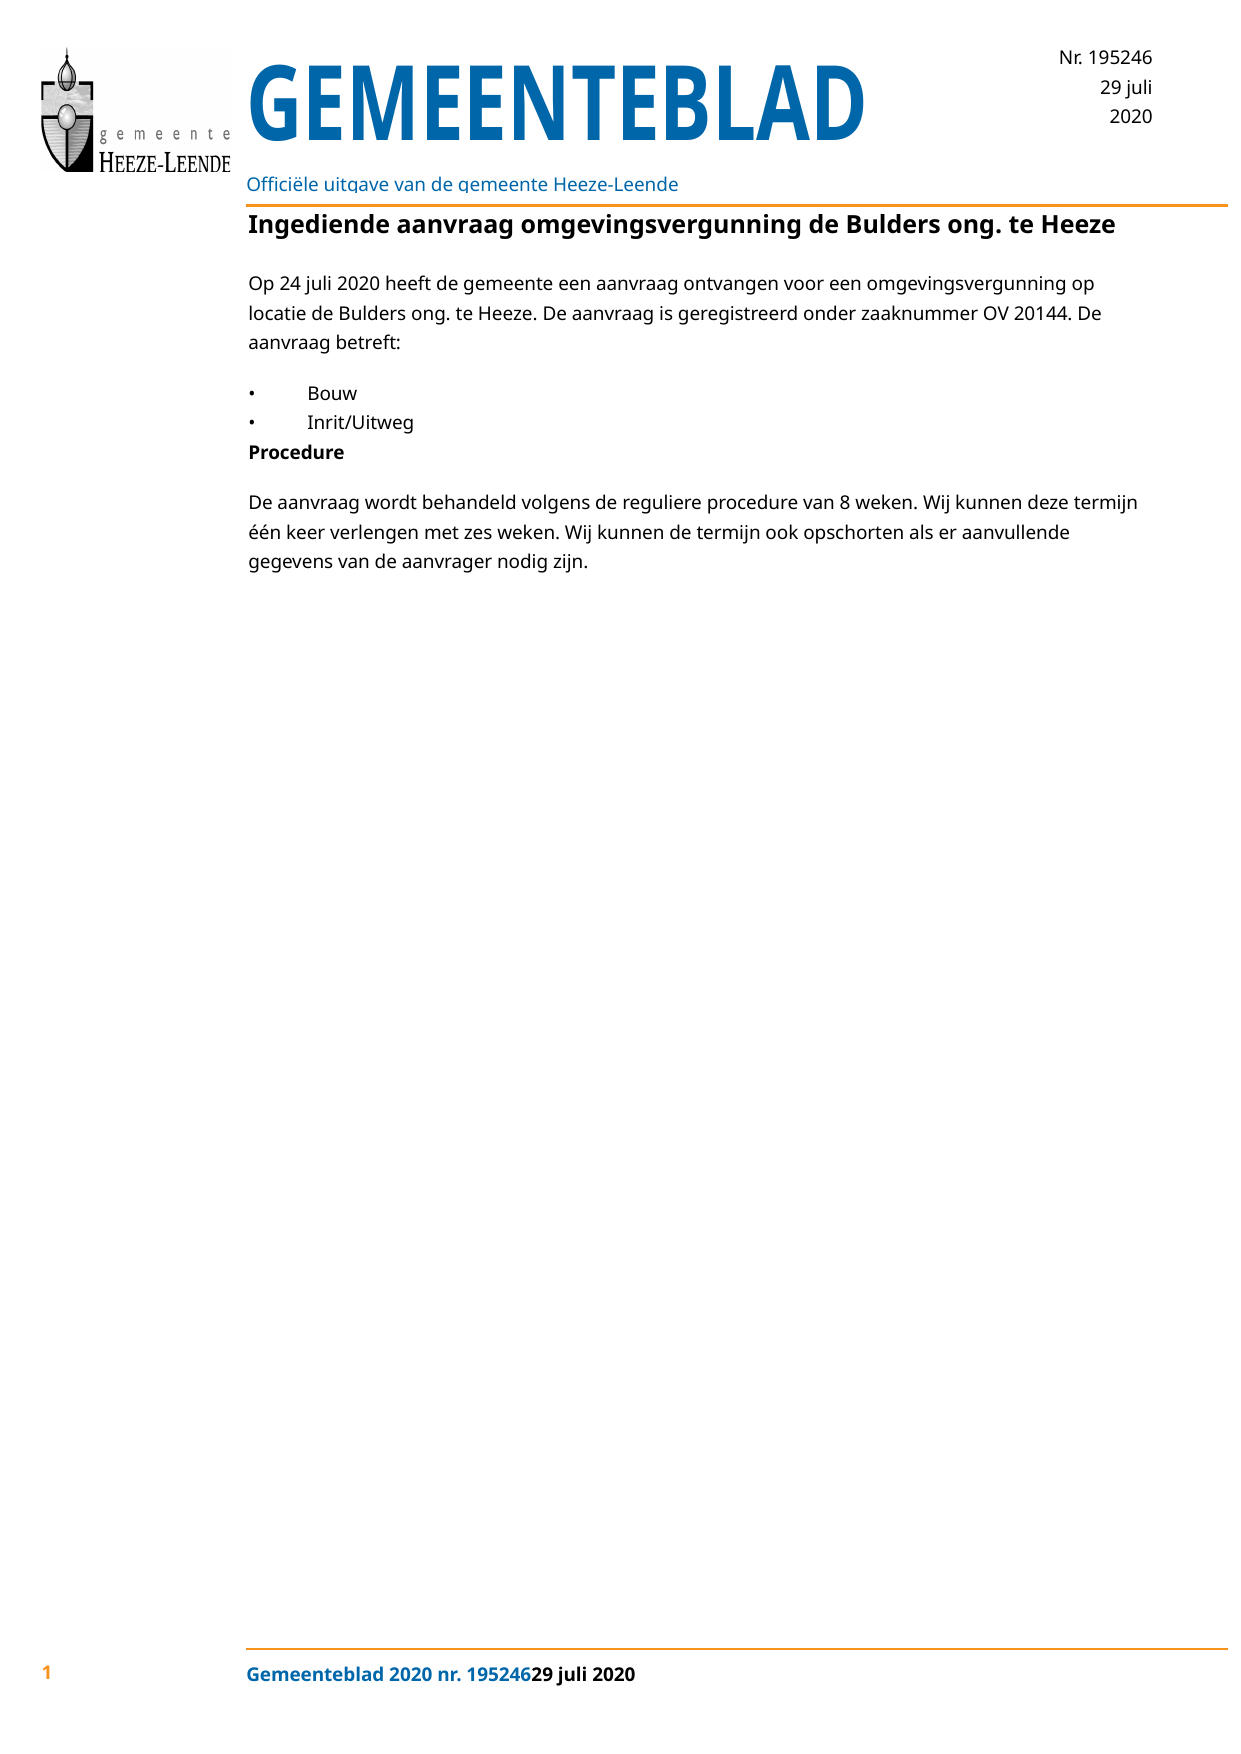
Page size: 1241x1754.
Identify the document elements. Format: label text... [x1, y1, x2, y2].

text Op 24 juli 2020 heeft de gemeente een aanvraag ontvangen voor een omgevingsvergunning op locatie de Bulders ong. te Heeze. De aanvraag is geregistreerd onder zaaknummer OV 20144. De aanvraag betreft: [248, 270, 1152, 355]
list Inrit/Uitweg [248, 409, 1152, 435]
list Bouw [248, 380, 1152, 406]
text Procedure [248, 439, 1152, 465]
text De aanvraag wordt behandeld volgens de reguliere procedure van 8 weken. Wij kunnen deze termijn één keer verlengen met zes weken. Wij kunnen de termijn ook opschorten als er aanvullende gegevens van de aanvrager nodig zijn. [248, 489, 1152, 574]
text Ingediende aanvraag omgevingsvergunning de Bulders ong. te Heeze [248, 207, 1152, 241]
picture [41, 47, 231, 172]
